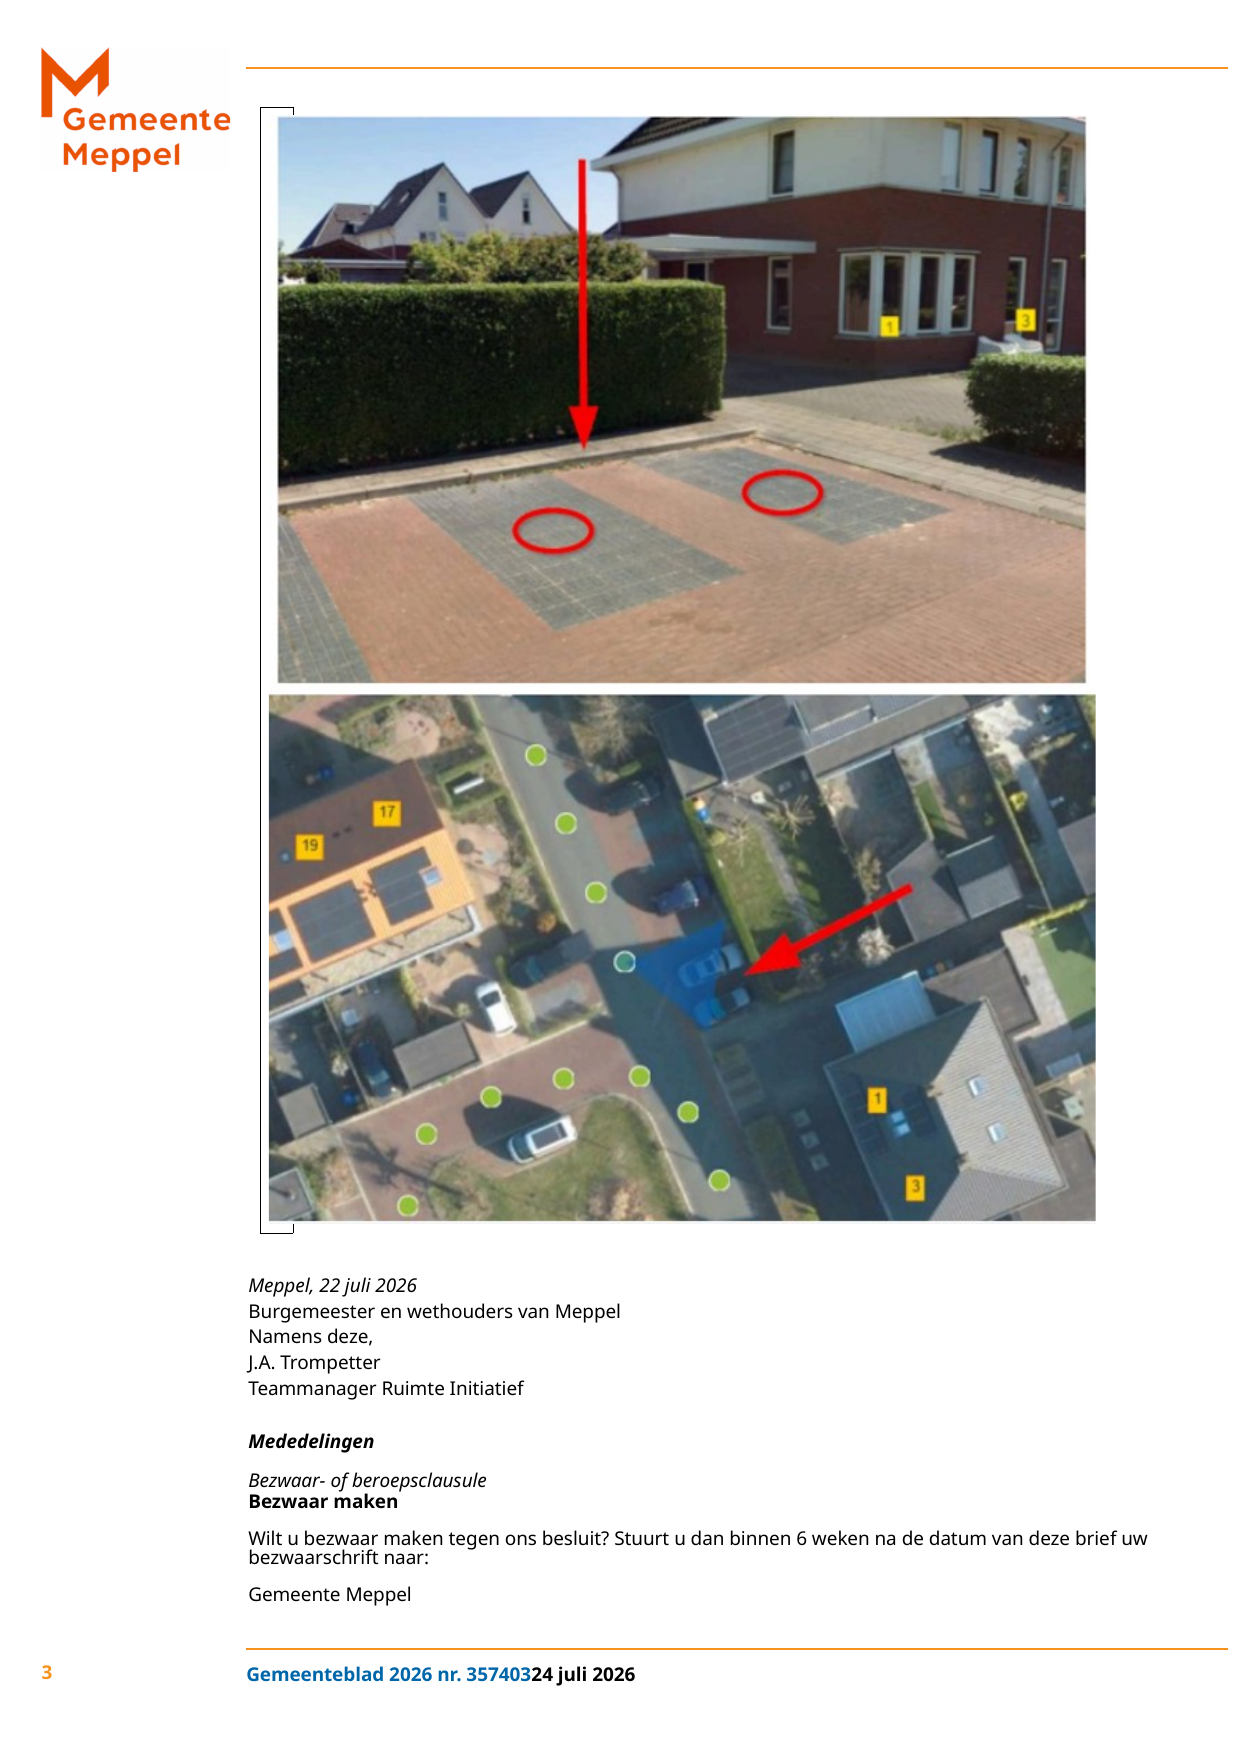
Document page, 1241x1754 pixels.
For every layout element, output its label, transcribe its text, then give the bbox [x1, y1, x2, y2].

text Mededelingen [248, 1428, 1152, 1454]
text Wilt u bezwaar maken tegen ons besluit? Stuurt u dan binnen 6 weken na de datum van deze brief uw bezwaarschrift naar: [248, 1530, 1152, 1568]
text Gemeente Meppel [248, 1586, 1152, 1605]
text Teammanager Ruimte Initiatief [248, 1375, 1152, 1401]
text Bezwaar maken [248, 1493, 1152, 1512]
picture [41, 47, 231, 172]
picture [268, 115, 1096, 1224]
text Burgemeester en wethouders van Meppel [248, 1298, 1152, 1323]
text J.A. Trompetter [248, 1349, 1152, 1375]
text Meppel, 22 juli 2026 [248, 1272, 1152, 1298]
text Namens deze, [248, 1323, 1152, 1349]
text Bezwaar- of beroepsclausule [248, 1467, 1152, 1493]
